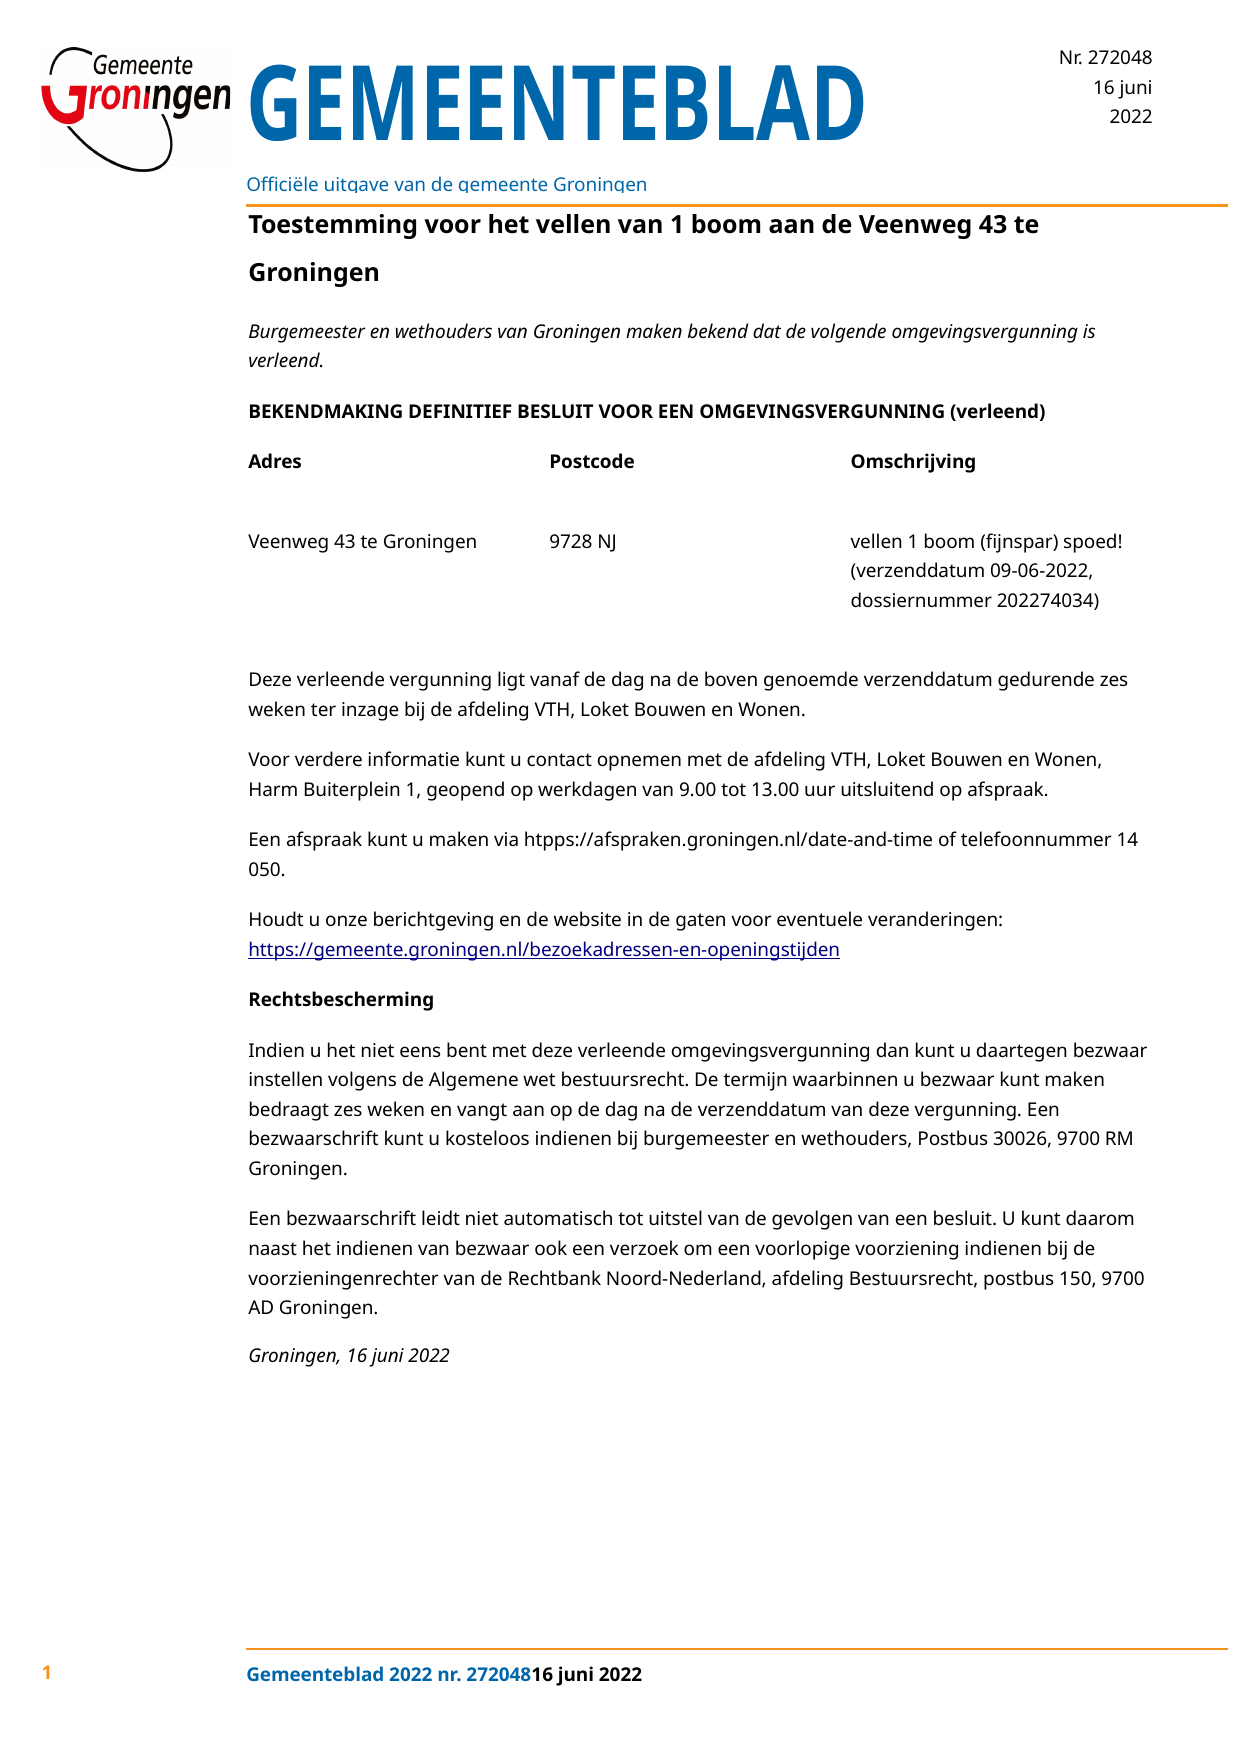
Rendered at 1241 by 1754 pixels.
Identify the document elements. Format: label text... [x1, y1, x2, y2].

picture [41, 47, 231, 172]
text Burgemeester en wethouders van Groningen maken bekend dat de volgende omgevingsvergunning is verleend. [248, 318, 1152, 373]
table_header 9728 NJ [549, 528, 850, 613]
text Een bezwaarschrift leidt niet automatisch tot uitstel van de gevolgen van een besluit. U kunt daarom naast het indienen van bezwaar ook een verzoek om een voorlopige voorziening indienen bij de voorzieningenrechter van de Rechtbank Noord-Nederland, afdeling Bestuursrecht, postbus 150, 9700 AD Groningen. [248, 1206, 1152, 1320]
table_header Omschrijving [850, 449, 1152, 474]
text Een afspraak kunt u maken via htpps://afspraken.groningen.nl/date-and-time of telefoonnummer 14 050. [248, 826, 1152, 882]
table_header vellen 1 boom (fijnspar) spoed! (verzenddatum 09-06-2022, dossiernummer 202274034) [850, 528, 1152, 613]
text Groningen, 16 juni 2022 [248, 1342, 1152, 1368]
text BEKENDMAKING DEFINITIEF BESLUIT VOOR EEN OMGEVINGSVERGUNNING (verleend) [248, 398, 1152, 424]
table_header Postcode [549, 449, 850, 474]
text Indien u het niet eens bent met deze verleende omgevingsvergunning dan kunt u daartegen bezwaar instellen volgens de Algemene wet bestuursrecht. De termijn waarbinnen u bezwaar kunt maken bedraagt zes weken en vangt aan op de dag na de verzenddatum van deze vergunning. Een bezwaarschrift kunt u kosteloos indienen bij burgemeester en wethouders, Postbus 30026, 9700 RM Groningen. [248, 1037, 1152, 1181]
table_header Adres [248, 449, 549, 474]
text Toestemming voor het vellen van 1 boom aan de Veenweg 43 te Groningen [248, 207, 1152, 288]
text Deze verleende vergunning ligt vanaf de dag na de boven genoemde verzenddatum gedurende zes weken ter inzage bij de afdeling VTH, Loket Bouwen en Wonen. [248, 666, 1152, 722]
text Rechtsbescherming [248, 986, 1152, 1012]
text Houdt u onze berichtgeving en de website in de gaten voor eventuele veranderingen: https://gemeente.groningen.nl/bezoekadressen-en-openingstijden [248, 906, 1152, 962]
table_header Veenweg 43 te Groningen [248, 528, 549, 613]
text Voor verdere informatie kunt u contact opnemen met de afdeling VTH, Loket Bouwen en Wonen, Harm Buiterplein 1, geopend op werkdagen van 9.00 tot 13.00 uur uitsluitend op afspraak. [248, 746, 1152, 802]
